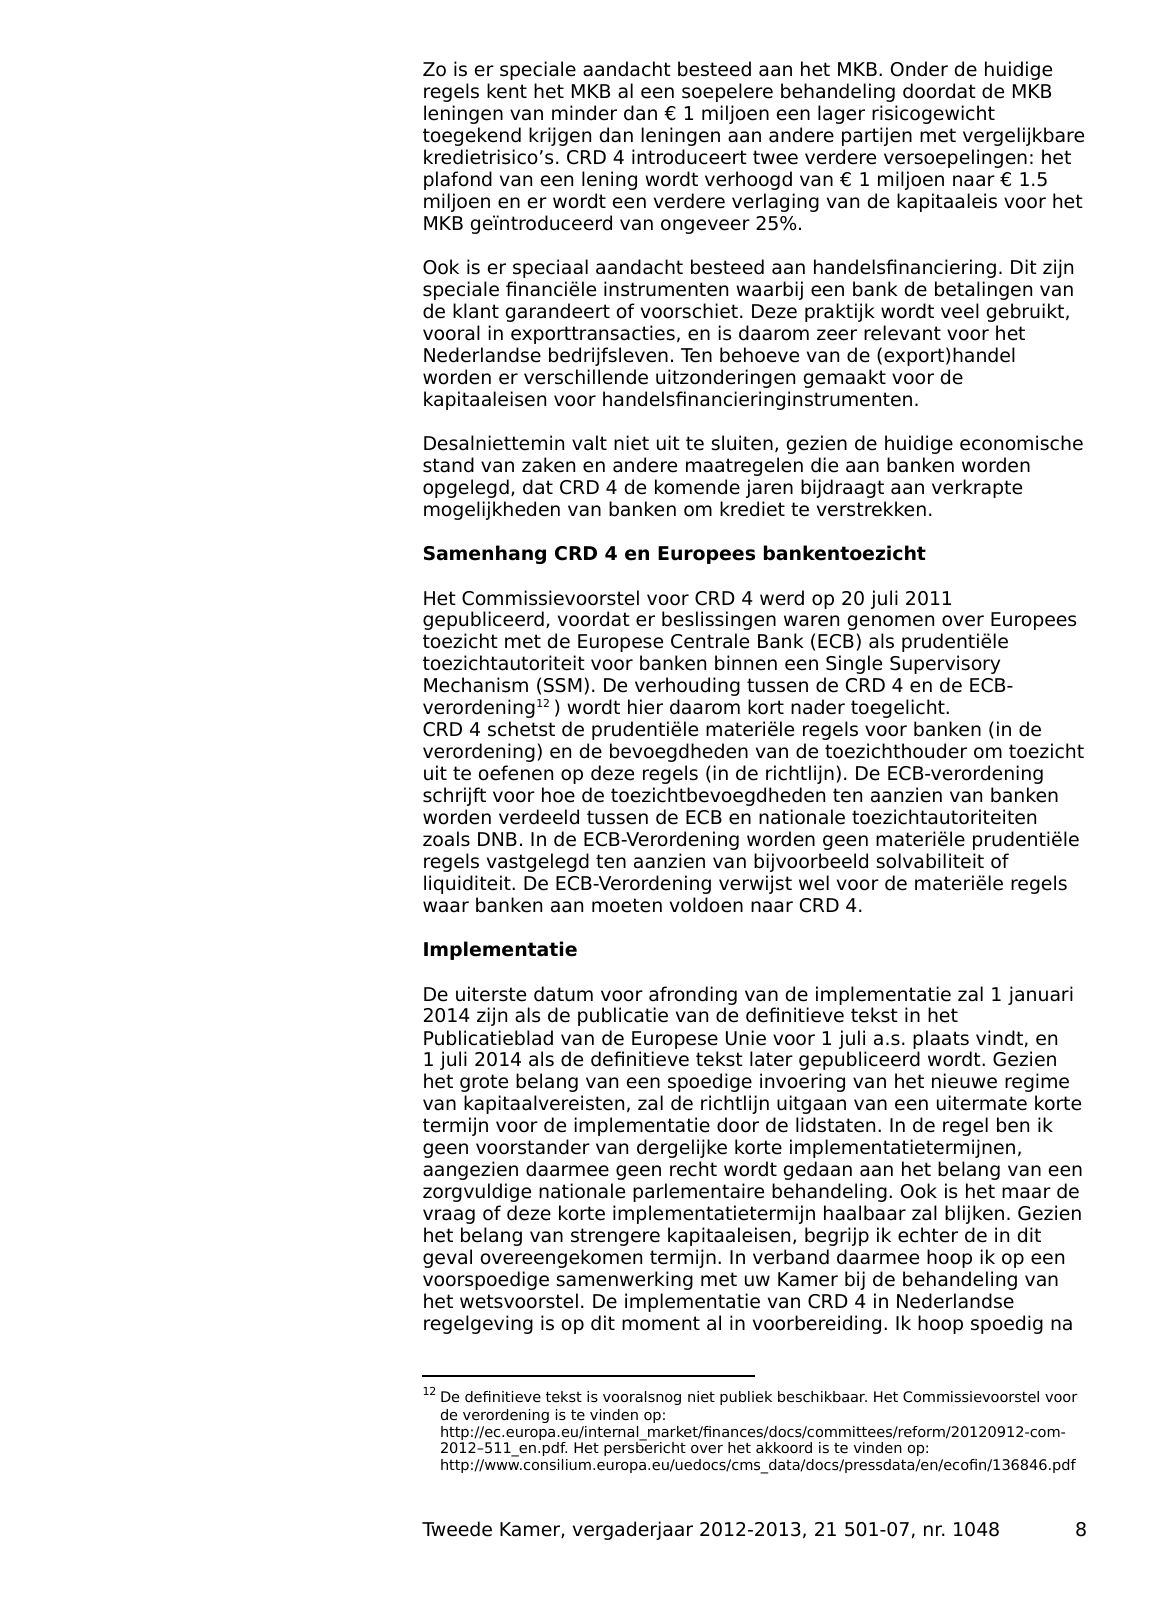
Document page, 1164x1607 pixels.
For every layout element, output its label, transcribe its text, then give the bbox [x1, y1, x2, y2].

subtitle Implementatie [422, 939, 1087, 961]
text Desalniettemin valt niet uit te sluiten, gezien de huidige economische stand van zaken en andere maatregelen die aan banken worden opgelegd, dat CRD 4 de komende jaren bijdraagt aan verkrapte mogelijkheden van banken om krediet te verstrekken. [422, 433, 1087, 521]
text CRD 4 schetst de prudentiële materiële regels voor banken (in de verordening) en de bevoegdheden van de toezichthouder om toezicht uit te oefenen op deze regels (in de richtlijn). De ECB-verordening schrijft voor hoe de toezichtbevoegdheden ten aanzien van banken worden verdeeld tussen de ECB en nationale toezichtautoriteiten zoals DNB. In de ECB-Verordening worden geen materiële prudentiële regels vastgelegd ten aanzien van bijvoorbeeld solvabiliteit of liquiditeit. De ECB-Verordening verwijst wel voor de materiële regels waar banken aan moeten voldoen naar CRD 4. [422, 719, 1087, 917]
subtitle Samenhang CRD 4 en Europees bankentoezicht [422, 543, 1087, 565]
text De definitieve tekst is vooralsnog niet publiek beschikbaar. Het Commissievoorstel voor de verordening is te vinden op: http://ec.europa.eu/internal_market/finances/docs/committees/reform/20120912-com-2012–511_en.pdf. Het persbericht over het akkoord is te vinden op: http://www.consilium.europa.eu/uedocs/cms_data/docs/pressdata/en/ecofin/136846.pdf [422, 1385, 1087, 1474]
text Ook is er speciaal aandacht besteed aan handelsfinanciering. Dit zijn speciale financiële instrumenten waarbij een bank de betalingen van de klant garandeert of voorschiet. Deze praktijk wordt veel gebruikt, vooral in exporttransacties, en is daarom zeer relevant voor het Nederlandse bedrijfsleven. Ten behoeve van de (export)handel worden er verschillende uitzonderingen gemaakt voor de kapitaaleisen voor handelsfinancieringinstrumenten. [422, 257, 1087, 411]
text Zo is er speciale aandacht besteed aan het MKB. Onder de huidige regels kent het MKB al een soepelere behandeling doordat de MKB leningen van minder dan € 1 miljoen een lager risicogewicht toegekend krijgen dan leningen aan andere partijen met vergelijkbare kredietrisico’s. CRD 4 introduceert twee verdere versoepelingen: het plafond van een lening wordt verhoogd van € 1 miljoen naar € 1.5 miljoen en er wordt een verdere verlaging van de kapitaaleis voor het MKB geïntroduceerd van ongeveer 25%. [422, 59, 1087, 235]
text De uiterste datum voor afronding van de implementatie zal 1 januari 2014 zijn als de publicatie van de definitieve tekst in het Publicatieblad van de Europese Unie voor 1 juli a.s. plaats vindt, en 1 juli 2014 als de definitieve tekst later gepubliceerd wordt. Gezien het grote belang van een spoedige invoering van het nieuwe regime van kapitaalvereisten, zal de richtlijn uitgaan van een uitermate korte termijn voor de implementatie door de lidstaten. In de regel ben ik geen voorstander van dergelijke korte implementatietermijnen, aangezien daarmee geen recht wordt gedaan aan het belang van een zorgvuldige nationale parlementaire behandeling. Ook is het maar de vraag of deze korte implementatietermijn haalbaar zal blijken. Gezien het belang van strengere kapitaaleisen, begrijp ik echter de in dit geval overeengekomen termijn. In verband daarmee hoop ik op een voorspoedige samenwerking met uw Kamer bij de behandeling van het wetsvoorstel. De implementatie van CRD 4 in Nederlandse regelgeving is op dit moment al in voorbereiding. Ik hoop spoedig na [422, 983, 1087, 1335]
text Het Commissievoorstel voor CRD 4 werd op 20 juli 2011 gepubliceerd, voordat er beslissingen waren genomen over Europees toezicht met de Europese Centrale Bank (ECB) als prudentiële toezichtautoriteit voor banken binnen een Single Supervisory Mechanism (SSM). De verhouding tussen de CRD 4 en de ECB-verordening) wordt hier daarom kort nader toegelicht. [422, 587, 1087, 719]
